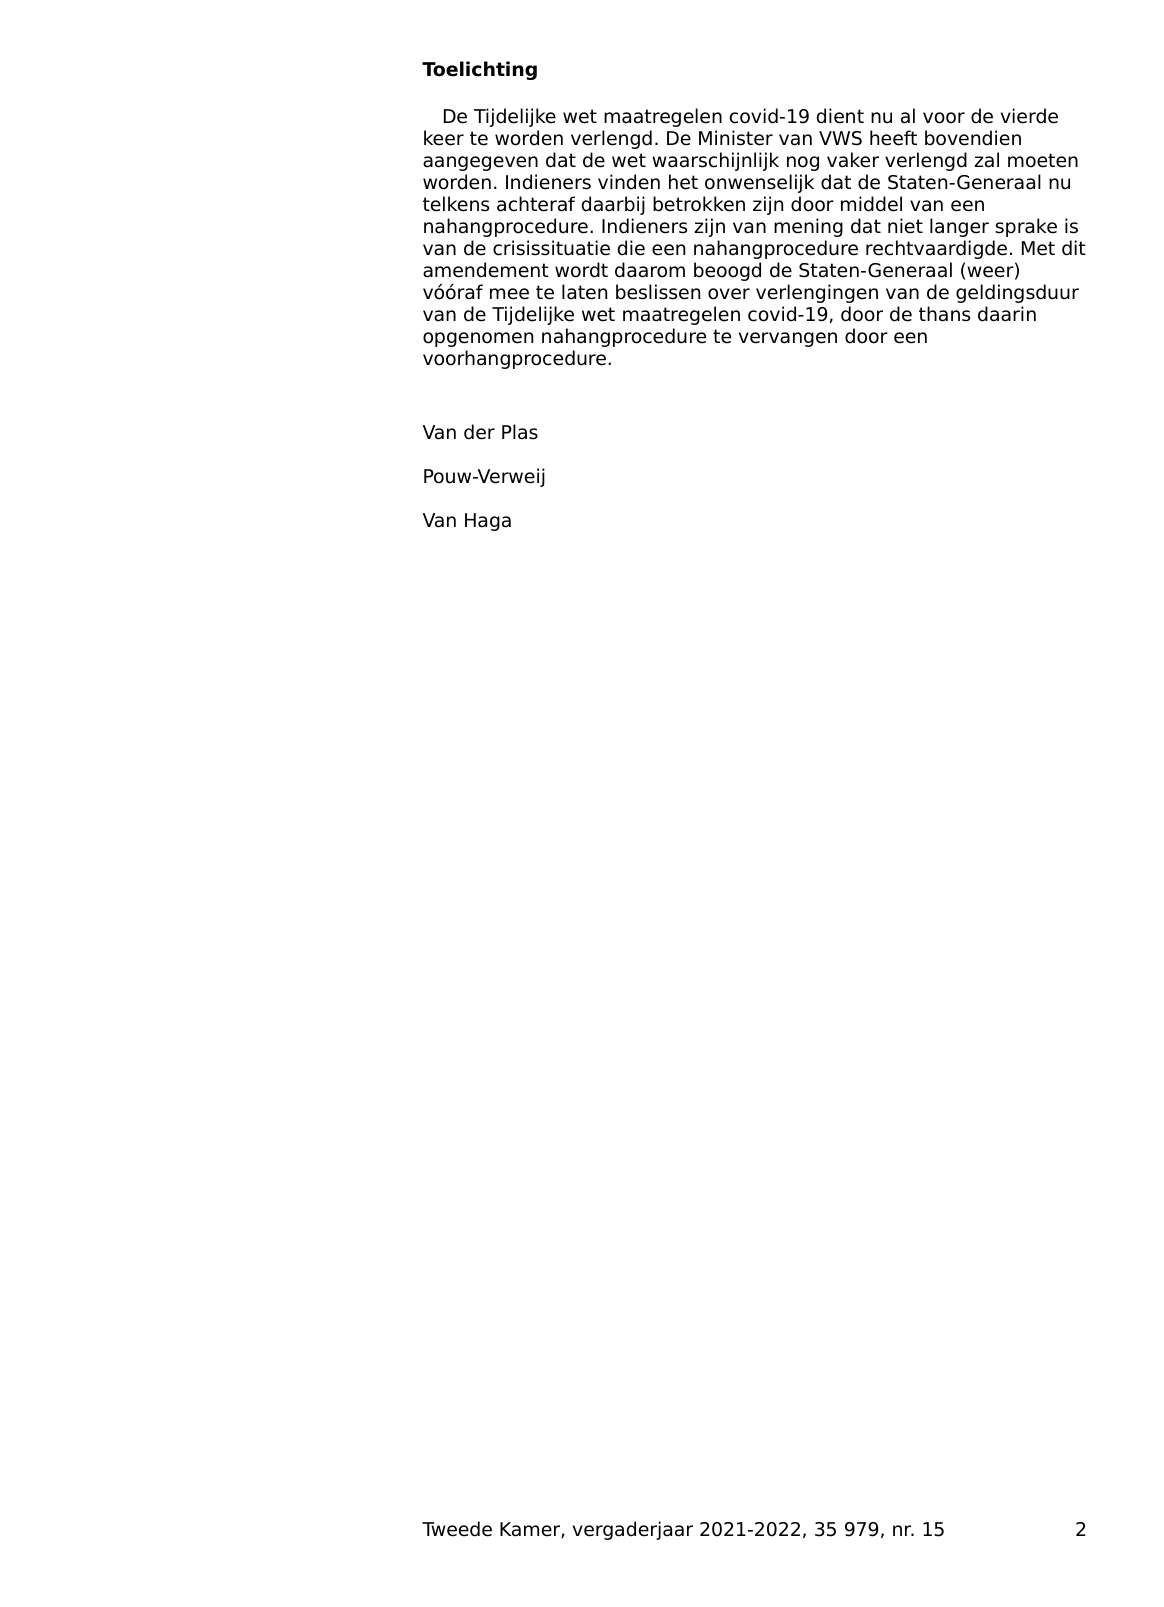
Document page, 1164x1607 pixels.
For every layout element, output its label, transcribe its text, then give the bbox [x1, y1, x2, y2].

text Van der Plas Pouw-Verweij Van Haga [422, 400, 1087, 532]
text De Tijdelijke wet maatregelen covid-19 dient nu al voor de vierde keer te worden verlengd. De Minister van VWS heeft bovendien aangegeven dat de wet waarschijnlijk nog vaker verlengd zal moeten worden. Indieners vinden het onwenselijk dat de Staten-Generaal nu telkens achteraf daarbij betrokken zijn door middel van een nahangprocedure. Indieners zijn van mening dat niet langer sprake is van de crisissituatie die een nahangprocedure rechtvaardigde. Met dit amendement wordt daarom beoogd de Staten-Generaal (weer) vóóraf mee te laten beslissen over verlengingen van de geldingsduur van de Tijdelijke wet maatregelen covid-19, door de thans daarin opgenomen nahangprocedure te vervangen door een voorhangprocedure. [422, 106, 1087, 370]
subtitle Toelichting [422, 59, 1087, 81]
